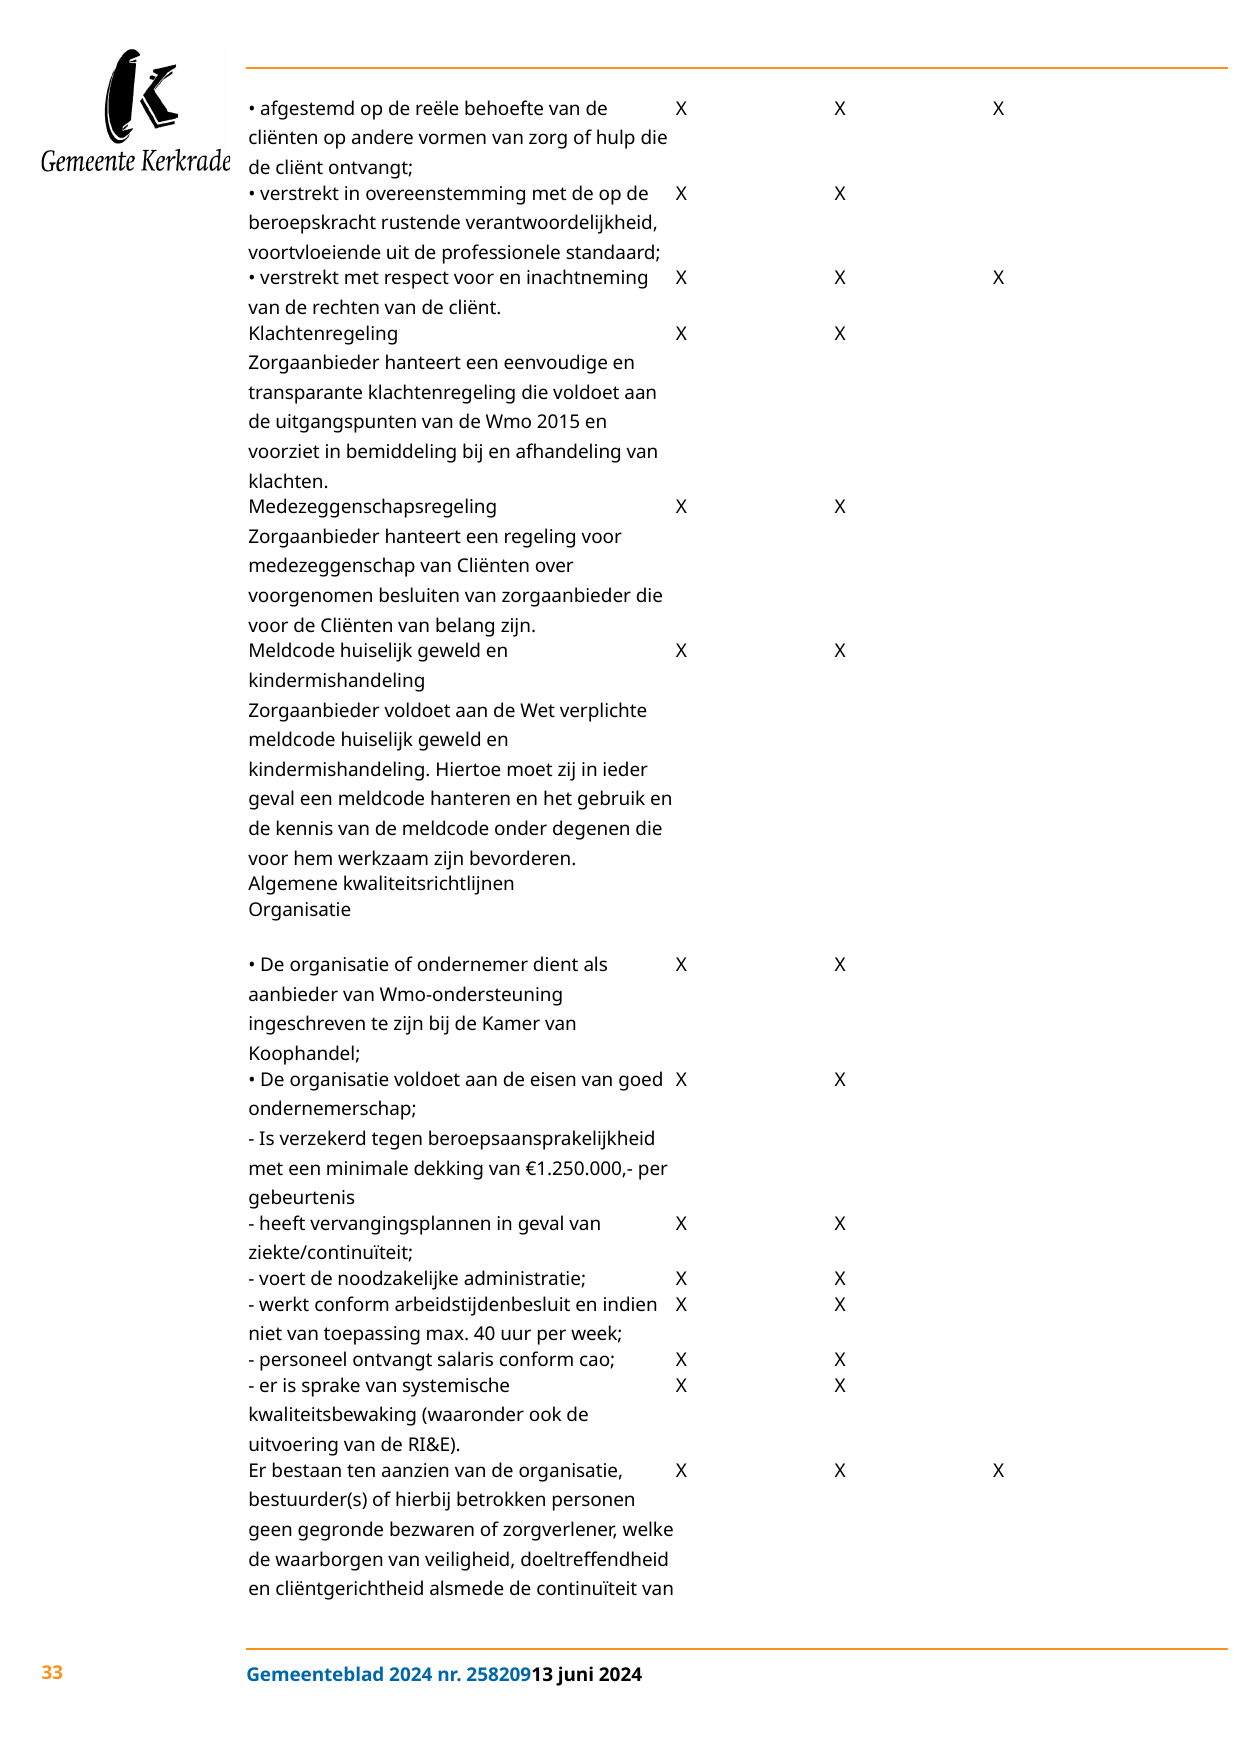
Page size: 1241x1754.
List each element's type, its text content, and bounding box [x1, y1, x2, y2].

table_cell [993, 896, 1152, 951]
table_cell Meldcode huiselijk geweld en kindermishandeling Zorgaanbieder voldoet aan de Wet verplichte meldcode huiselijk geweld en kindermishandeling. Hiertoe moet zij in ieder geval een meldcode hanteren en het gebruik en de kennis van de meldcode onder degenen die voor hem werkzaam zijn bevorderen. [248, 638, 676, 870]
table_cell X [834, 494, 993, 638]
table_cell • verstrekt in overeenstemming met de op de beroepskracht rustende verantwoordelijkheid, voortvloeiende uit de professionele standaard; [248, 180, 676, 264]
table_cell • De organisatie of ondernemer dient als aanbieder van Wmo-ondersteuning ingeschreven te zijn bij de Kamer van Koophandel; [248, 951, 676, 1066]
table_cell X [834, 951, 993, 1066]
table_cell X [676, 1346, 834, 1372]
table_cell X [834, 1210, 993, 1265]
table_cell X [834, 638, 993, 870]
table_cell X [834, 1346, 993, 1372]
table_cell [993, 638, 1152, 870]
table_cell [993, 870, 1152, 896]
table_cell • De organisatie voldoet aan de eisen van goed ondernemerschap; - Is verzekerd tegen beroepsaansprakelijkheid met een minimale dekking van €1.250.000,- per gebeurtenis [248, 1066, 676, 1210]
table_cell Medezeggenschapsregeling Zorgaanbieder hanteert een regeling voor medezeggenschap van Cliënten over voorgenomen besluiten van zorgaanbieder die voor de Cliënten van belang zijn. [248, 494, 676, 638]
table_cell X [676, 1372, 834, 1457]
table_cell • verstrekt met respect voor en inachtneming van de rechten van de cliënt. [248, 265, 676, 320]
picture [41, 47, 231, 172]
table_cell Algemene kwaliteitsrichtlijnen [248, 870, 676, 896]
table_cell - er is sprake van systemische kwaliteitsbewaking (waaronder ook de uitvoering van de RI&E). [248, 1372, 676, 1457]
table_cell - voert de noodzakelijke administratie; [248, 1265, 676, 1291]
table_cell [993, 1265, 1152, 1291]
table_cell [993, 951, 1152, 1066]
table_cell • afgestemd op de reële behoefte van de cliënten op andere vormen van zorg of hulp die de cliënt ontvangt; [248, 95, 676, 180]
table_cell [676, 896, 834, 951]
table_cell X [834, 1457, 993, 1601]
table_cell X [676, 494, 834, 638]
table_cell Er bestaan ten aanzien van de organisatie, bestuurder(s) of hierbij betrokken personen geen gegronde bezwaren of zorgverlener, welke de waarborgen van veiligheid, doeltreffendheid en cliëntgerichtheid alsmede de continuïteit van [248, 1457, 676, 1601]
table_cell [993, 1346, 1152, 1372]
table_cell X [834, 320, 993, 493]
table_cell X [993, 95, 1152, 180]
table_cell X [676, 638, 834, 870]
table_cell [993, 1372, 1152, 1457]
table_cell X [676, 180, 834, 264]
table_cell Organisatie [248, 896, 676, 951]
table_cell X [993, 1457, 1152, 1601]
table_cell X [676, 265, 834, 320]
table_cell [993, 1066, 1152, 1210]
table_cell [993, 320, 1152, 493]
table_cell X [834, 95, 993, 180]
table_cell X [676, 320, 834, 493]
table_cell X [834, 265, 993, 320]
table_cell X [993, 265, 1152, 320]
table_cell X [676, 1291, 834, 1346]
table_cell - personeel ontvangt salaris conform cao; [248, 1346, 676, 1372]
table_cell X [834, 1291, 993, 1346]
table_cell [676, 870, 834, 896]
table_cell X [834, 180, 993, 264]
table_cell [993, 1291, 1152, 1346]
table_cell - heeft vervangingsplannen in geval van ziekte/continuïteit; [248, 1210, 676, 1265]
table_cell X [834, 1265, 993, 1291]
table_cell X [834, 1066, 993, 1210]
table_cell X [676, 1265, 834, 1291]
table_cell [993, 1210, 1152, 1265]
table_cell [993, 180, 1152, 264]
table_cell [834, 870, 993, 896]
table_cell X [834, 1372, 993, 1457]
table_cell X [676, 95, 834, 180]
table_cell [993, 494, 1152, 638]
table_cell X [676, 1210, 834, 1265]
table_cell X [676, 1066, 834, 1210]
table_cell X [676, 951, 834, 1066]
table_cell Klachtenregeling Zorgaanbieder hanteert een eenvoudige en transparante klachtenregeling die voldoet aan de uitgangspunten van de Wmo 2015 en voorziet in bemiddeling bij en afhandeling van klachten. [248, 320, 676, 493]
table_cell [834, 896, 993, 951]
table_cell X [676, 1457, 834, 1601]
table_cell - werkt conform arbeidstijdenbesluit en indien niet van toepassing max. 40 uur per week; [248, 1291, 676, 1346]
